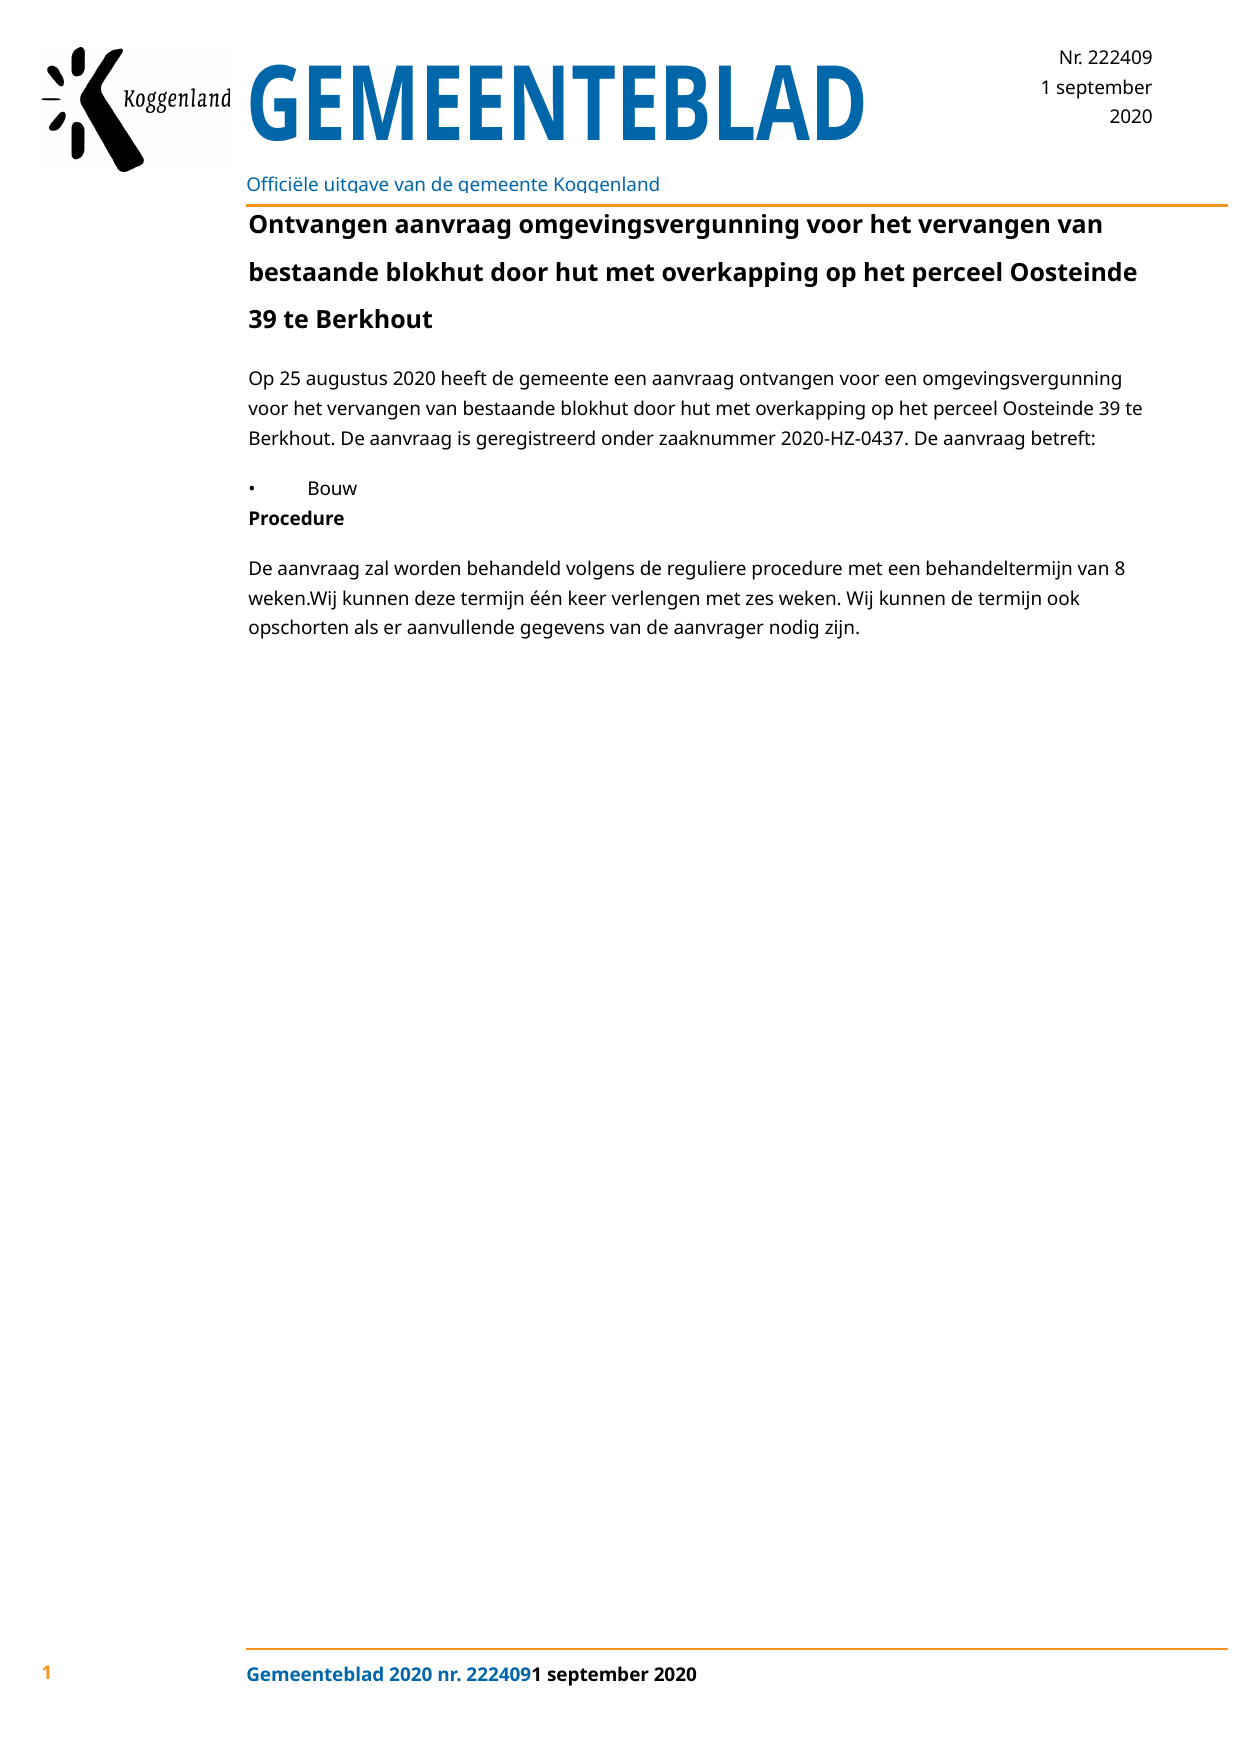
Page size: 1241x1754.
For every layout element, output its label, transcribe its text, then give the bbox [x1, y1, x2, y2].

text Procedure [248, 505, 1152, 530]
text Ontvangen aanvraag omgevingsvergunning voor het vervangen van bestaande blokhut door hut met overkapping op het perceel Oosteinde 39 te Berkhout [248, 207, 1152, 336]
picture [41, 47, 231, 172]
text De aanvraag zal worden behandeld volgens de reguliere procedure met een behandeltermijn van 8 weken.Wij kunnen deze termijn één keer verlengen met zes weken. Wij kunnen de termijn ook opschorten als er aanvullende gegevens van de aanvrager nodig zijn. [248, 555, 1152, 640]
list Bouw [248, 475, 1152, 501]
text Op 25 augustus 2020 heeft de gemeente een aanvraag ontvangen voor een omgevingsvergunning voor het vervangen van bestaande blokhut door hut met overkapping op het perceel Oosteinde 39 te Berkhout. De aanvraag is geregistreerd onder zaaknummer 2020-HZ-0437. De aanvraag betreft: [248, 366, 1152, 450]
